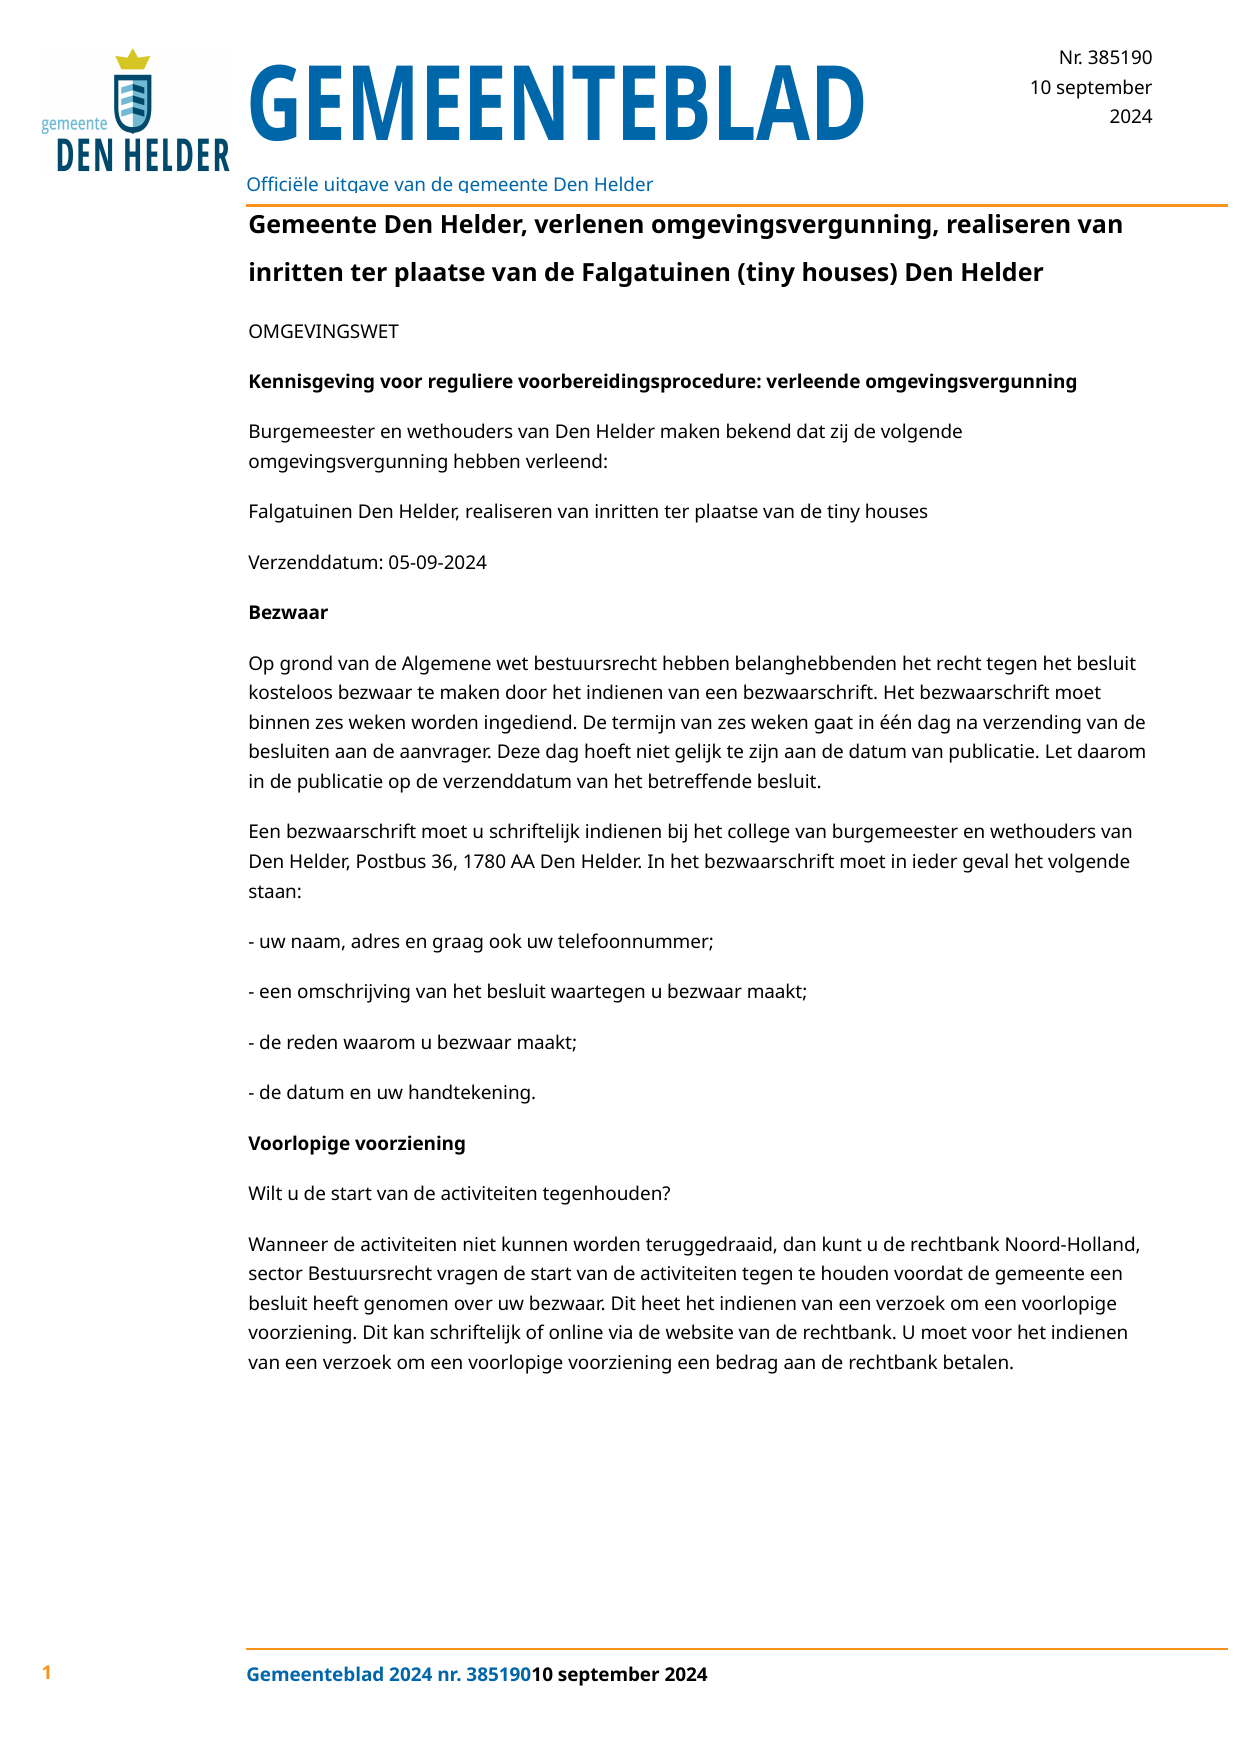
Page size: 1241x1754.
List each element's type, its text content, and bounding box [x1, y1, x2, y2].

text Kennisgeving voor reguliere voorbereidingsprocedure: verleende omgevingsvergunning [248, 368, 1152, 394]
text - de datum en uw handtekening. [248, 1079, 1152, 1105]
text - de reden waarom u bezwaar maakt; [248, 1029, 1152, 1055]
picture [220, 160, 224, 172]
text Een bezwaarschrift moet u schriftelijk indienen bij het college van burgemeester en wethouders van Den Helder, Postbus 36, 1780 AA Den Helder. In het bezwaarschrift moet in ieder geval het volgende staan: [248, 819, 1152, 904]
picture [63, 144, 68, 165]
picture [130, 157, 135, 172]
text Wilt u de start van de activiteiten tegenhouden? [248, 1180, 1152, 1206]
text OMGEVINGSWET [248, 318, 1152, 344]
text Bezwaar [248, 599, 1152, 625]
text Verzenddatum: 05-09-2024 [248, 549, 1152, 575]
text Burgemeester en wethouders van Den Helder maken bekend dat zij de volgende omgevingsvergunning hebben verleend: [248, 419, 1152, 474]
text - uw naam, adres en graag ook uw telefoonnummer; [248, 928, 1152, 954]
text - een omschrijving van het besluit waartegen u bezwaar maakt; [248, 979, 1152, 1004]
text Voorlopige voorziening [248, 1130, 1152, 1156]
picture [41, 47, 231, 172]
picture [100, 154, 106, 172]
text Wanneer de activiteiten niet kunnen worden teruggedraaid, dan kunt u de rechtbank Noord-Holland, sector Bestuursrecht vragen de start van de activiteiten tegen te houden voordat de gemeente een besluit heeft genomen over uw bezwaar. Dit heet het indienen van een verzoek om een voorlopige voorziening. Dit kan schriftelijk of online via de website van de rechtbank. U moet voor het indienen van een verzoek om een voorlopige voorziening een bedrag aan de rechtbank betalen. [248, 1231, 1152, 1375]
text Falgatuinen Den Helder, realiseren van inritten ter plaatse van de tiny houses [248, 499, 1152, 524]
text Gemeente Den Helder, verlenen omgevingsvergunning, realiseren van inritten ter plaatse van de Falgatuinen (tiny houses) Den Helder [248, 207, 1152, 288]
text Op grond van de Algemene wet bestuursrecht hebben belanghebbenden het recht tegen het besluit kosteloos bezwaar te maken door het indienen van een bezwaarschrift. Het bezwaarschrift moet binnen zes weken worden ingediend. De termijn van zes weken gaat in één dag na verzending van de besluiten aan de aanvrager. Deze dag hoeft niet gelijk te zijn aan de datum van publicatie. Let daarom in de publicatie op de verzenddatum van het betreffende besluit. [248, 650, 1152, 794]
picture [182, 144, 187, 165]
